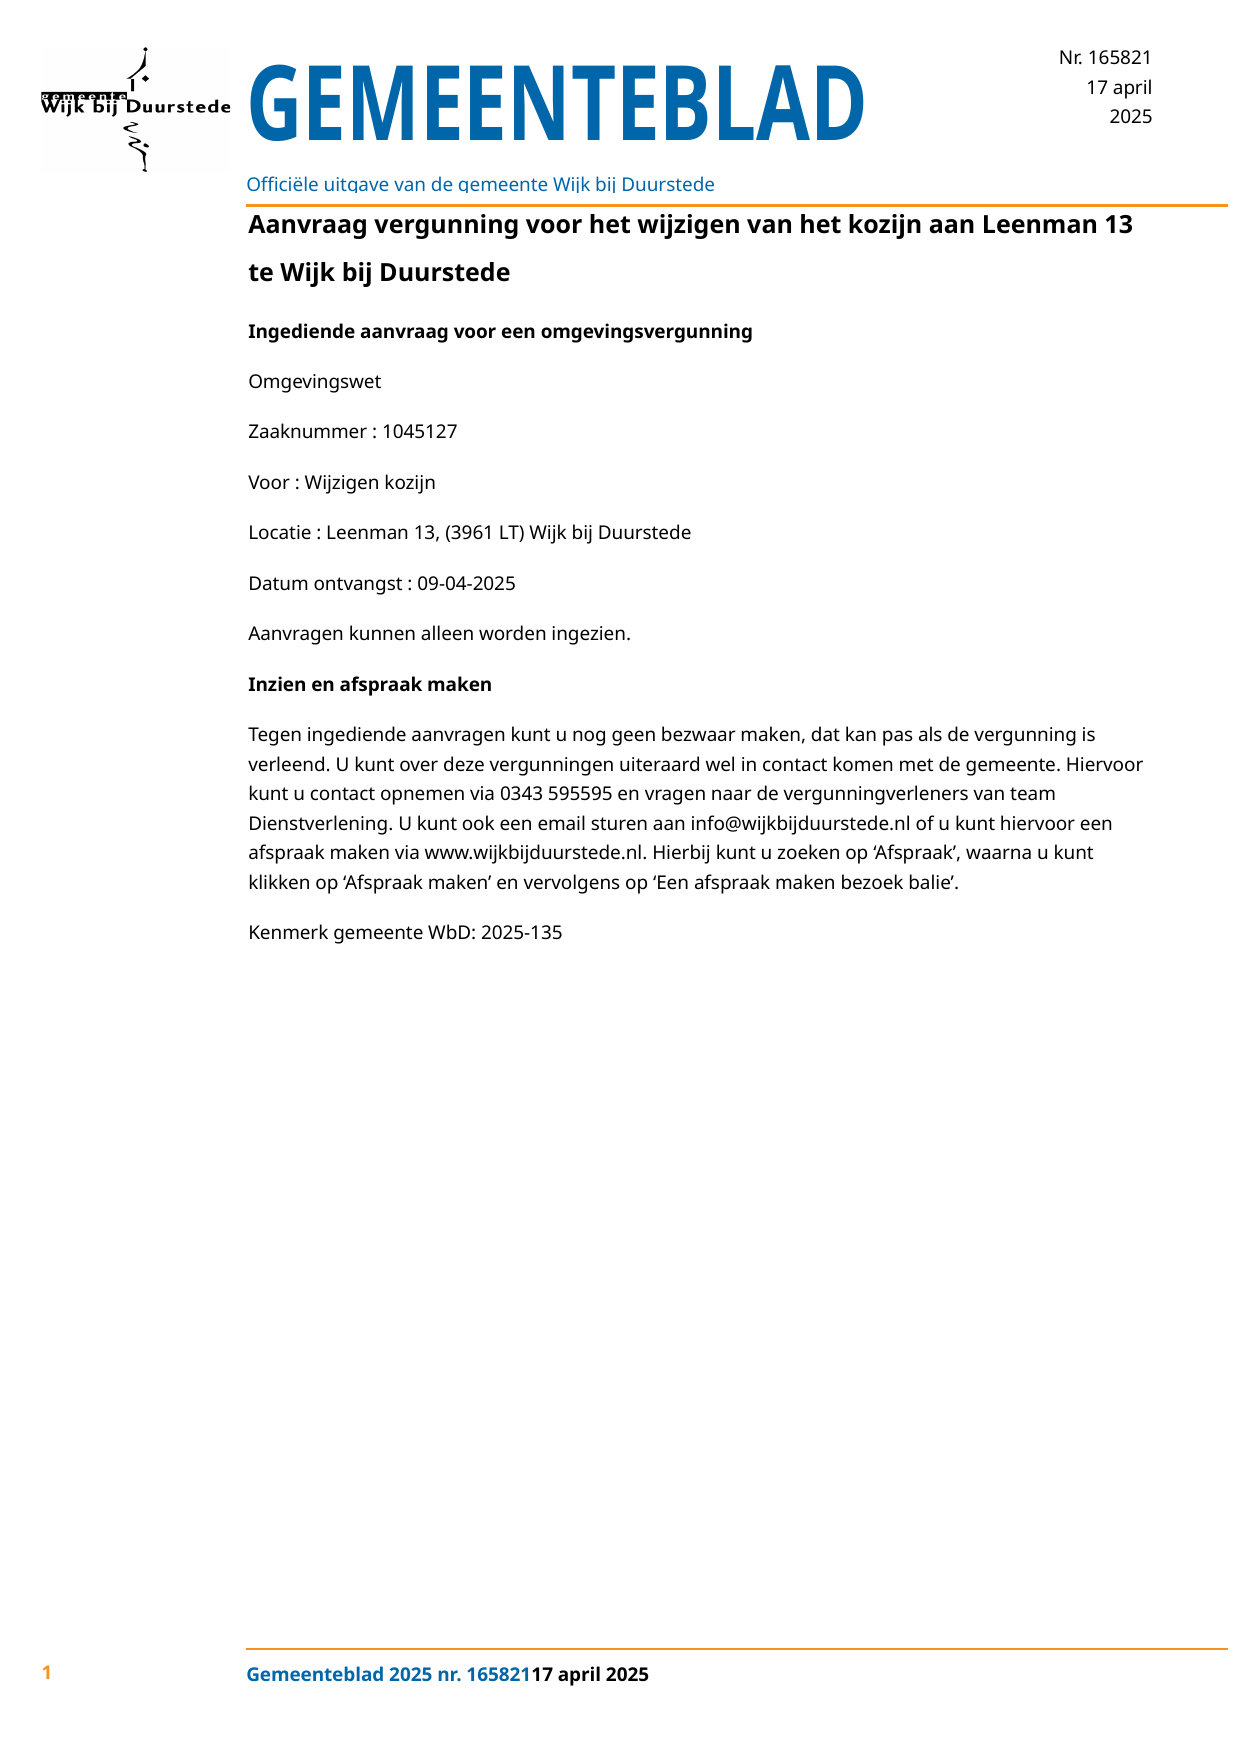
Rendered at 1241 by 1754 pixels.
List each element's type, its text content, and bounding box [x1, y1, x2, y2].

text Tegen ingediende aanvragen kunt u nog geen bezwaar maken, dat kan pas als de vergunning is verleend. U kunt over deze vergunningen uiteraard wel in contact komen met de gemeente. Hiervoor kunt u contact opnemen via 0343 595595 en vragen naar de vergunningverleners van team Dienstverlening. U kunt ook een email sturen aan info@wijkbijduurstede.nl of u kunt hiervoor een afspraak maken via www.wijkbijduurstede.nl. Hierbij kunt u zoeken op ‘Afspraak’, waarna u kunt klikken op ‘Afspraak maken’ en vervolgens op ‘Een afspraak maken bezoek balie’. [248, 721, 1152, 895]
text Kenmerk gemeente WbD: 2025-135 [248, 919, 1152, 945]
picture [41, 47, 231, 172]
text Inzien en afspraak maken [248, 671, 1152, 697]
text Datum ontvangst : 09-04-2025 [248, 570, 1152, 596]
text Aanvragen kunnen alleen worden ingezien. [248, 620, 1152, 646]
text Ingediende aanvraag voor een omgevingsvergunning [248, 318, 1152, 344]
text Voor : Wijzigen kozijn [248, 469, 1152, 495]
text Locatie : Leenman 13, (3961 LT) Wijk bij Duurstede [248, 519, 1152, 545]
text Zaaknummer : 1045127 [248, 419, 1152, 444]
text Aanvraag vergunning voor het wijzigen van het kozijn aan Leenman 13 te Wijk bij Duurstede [248, 207, 1152, 288]
text Omgevingswet [248, 368, 1152, 394]
